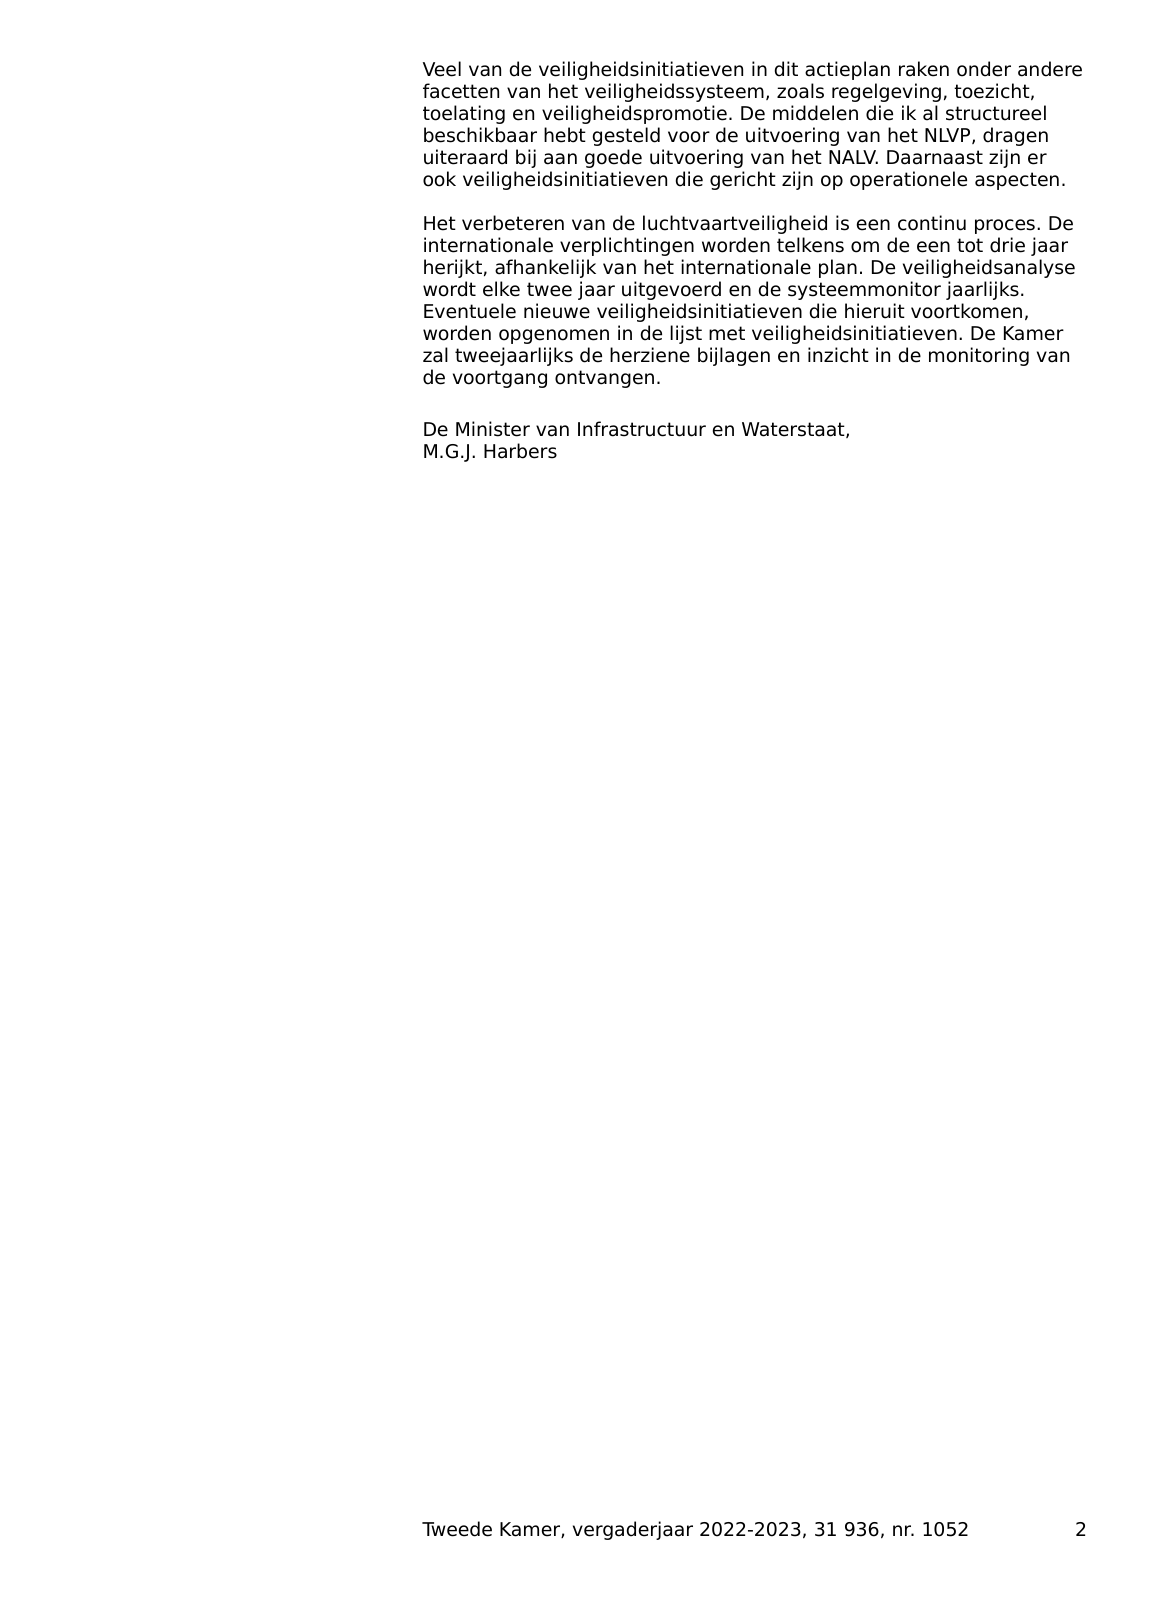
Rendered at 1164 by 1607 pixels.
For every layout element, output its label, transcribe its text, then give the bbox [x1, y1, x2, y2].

text De Minister van Infrastructuur en Waterstaat, M.G.J. Harbers [422, 419, 1087, 463]
text Het verbeteren van de luchtvaartveiligheid is een continu proces. De internationale verplichtingen worden telkens om de een tot drie jaar herijkt, afhankelijk van het internationale plan. De veiligheidsanalyse wordt elke twee jaar uitgevoerd en de systeemmonitor jaarlijks. Eventuele nieuwe veiligheidsinitiatieven die hieruit voortkomen, worden opgenomen in de lijst met veiligheidsinitiatieven. De Kamer zal tweejaarlijks de herziene bijlagen en inzicht in de monitoring van de voortgang ontvangen. [422, 213, 1087, 389]
text Veel van de veiligheidsinitiatieven in dit actieplan raken onder andere facetten van het veiligheidssysteem, zoals regelgeving, toezicht, toelating en veiligheidspromotie. De middelen die ik al structureel beschikbaar hebt gesteld voor de uitvoering van het NLVP, dragen uiteraard bij aan goede uitvoering van het NALV. Daarnaast zijn er ook veiligheidsinitiatieven die gericht zijn op operationele aspecten. [422, 59, 1087, 191]
